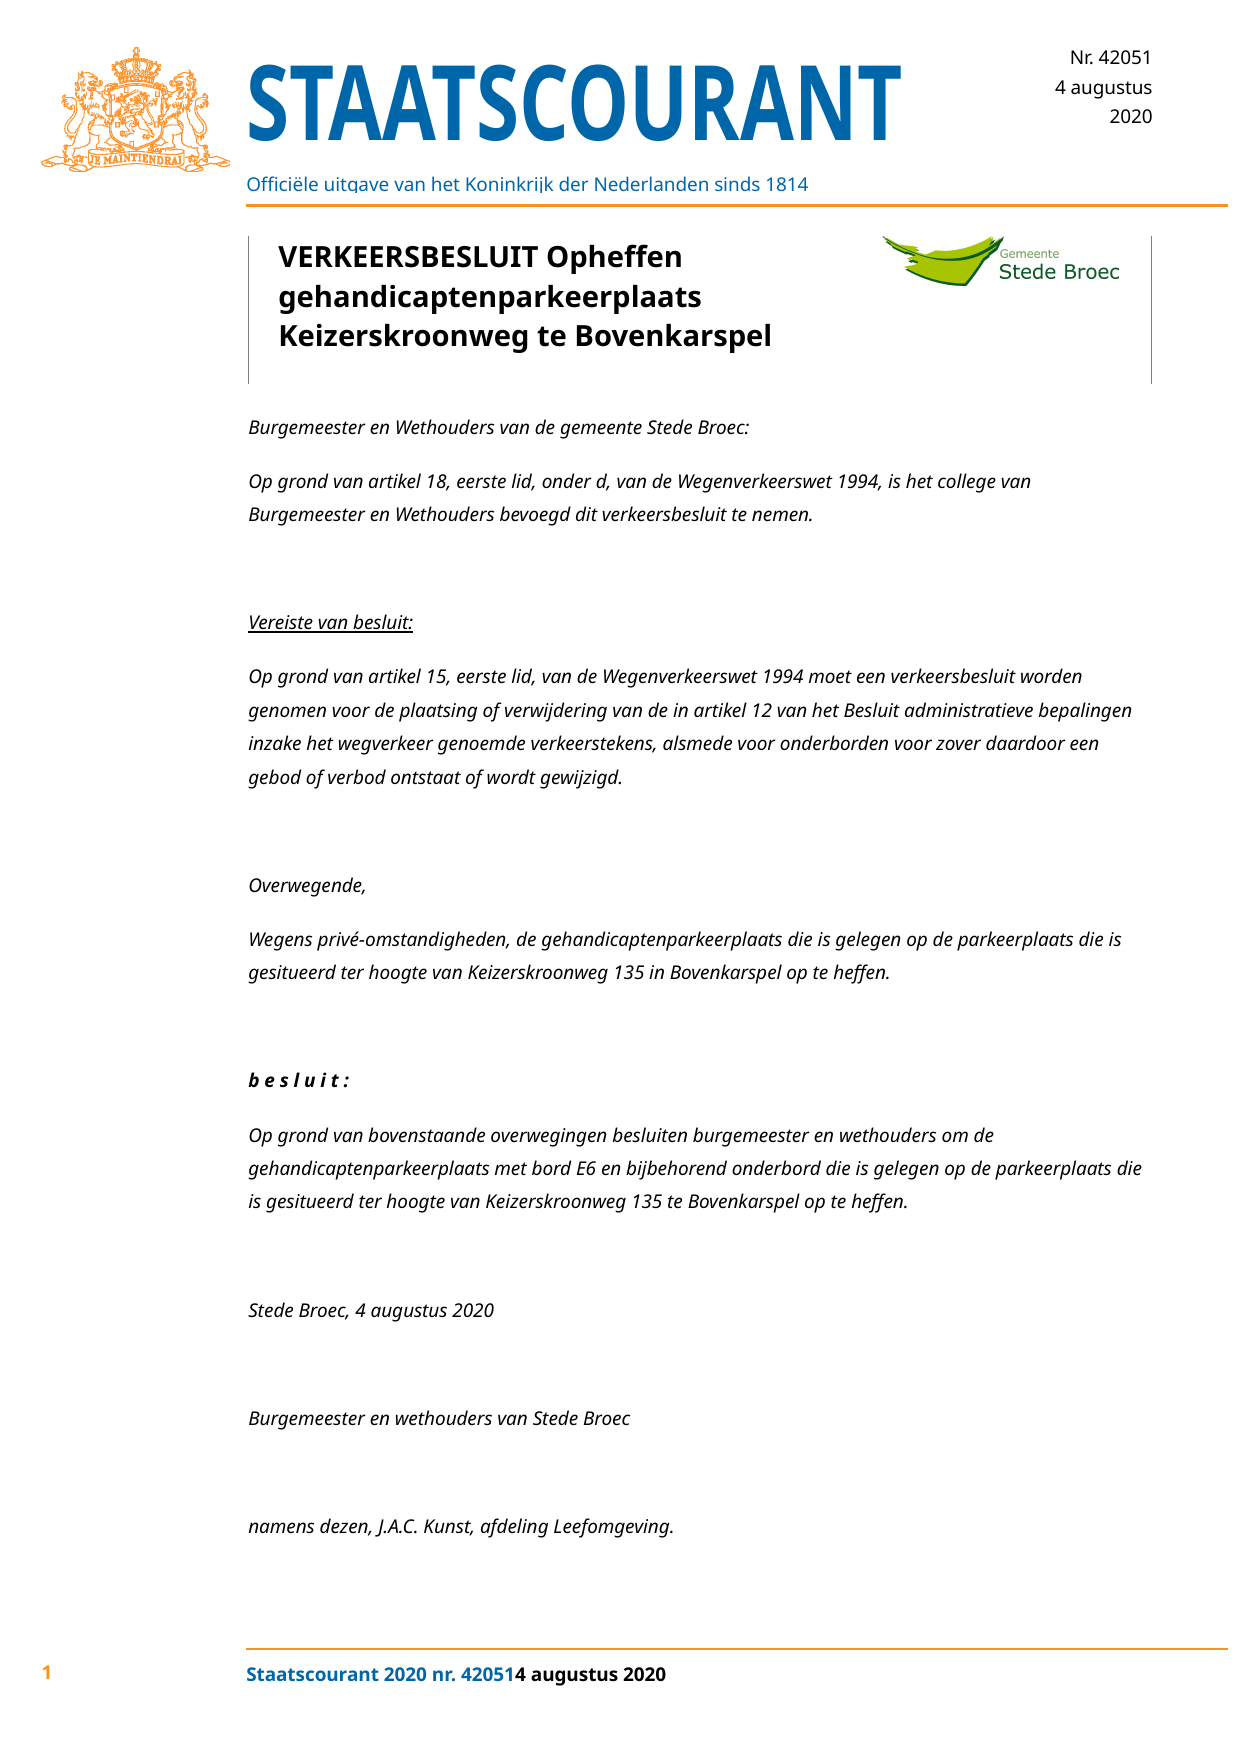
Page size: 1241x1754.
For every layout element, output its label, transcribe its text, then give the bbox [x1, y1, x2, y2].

picture [882, 236, 1119, 286]
text Stede Broec, 4 augustus 2020 [248, 1297, 1152, 1322]
text Overwegende, [248, 872, 1152, 898]
picture [41, 47, 231, 172]
text Vereiste van besluit: [248, 609, 1152, 635]
text Op grond van bovenstaande overwegingen besluiten burgemeester en wethouders om de gehandicaptenparkeerplaats met bord E6 en bijbehorend onderbord die is gelegen op de parkeerplaats die is gesitueerd ter hoogte van Keizerskroonweg 135 te Bovenkarspel op te heffen. [248, 1122, 1152, 1214]
table_header [850, 236, 1151, 384]
text Op grond van artikel 15, eerste lid, van de Wegenverkeerswet 1994 moet een verkeersbesluit worden genomen voor de plaatsing of verwijdering van de in artikel 12 van het Besluit administratieve bepalingen inzake het wegverkeer genoemde verkeerstekens, alsmede voor onderborden voor zover daardoor een gebod of verbod ontstaat of wordt gewijzigd. [248, 664, 1152, 790]
text Wegens privé-omstandigheden, de gehandicaptenparkeerplaats die is gelegen op de parkeerplaats die is gesitueerd ter hoogte van Keizerskroonweg 135 in Bovenkarspel op te heffen. [248, 926, 1152, 985]
text namens dezen, J.A.C. Kunst, afdeling Leefomgeving. [248, 1513, 1152, 1539]
text Burgemeester en Wethouders van de gemeente Stede Broec: [248, 414, 1152, 440]
table_header VERKEERSBESLUIT Opheffen gehandicaptenparkeerplaats Keizerskroonweg te Bovenkarspel [249, 236, 850, 384]
text Op grond van artikel 18, eerste lid, onder d, van de Wegenverkeerswet 1994, is het college van Burgemeester en Wethouders bevoegd dit verkeersbesluit te nemen. [248, 468, 1152, 527]
text b e s l u i t : [248, 1068, 1152, 1093]
text Burgemeester en wethouders van Stede Broec [248, 1405, 1152, 1431]
